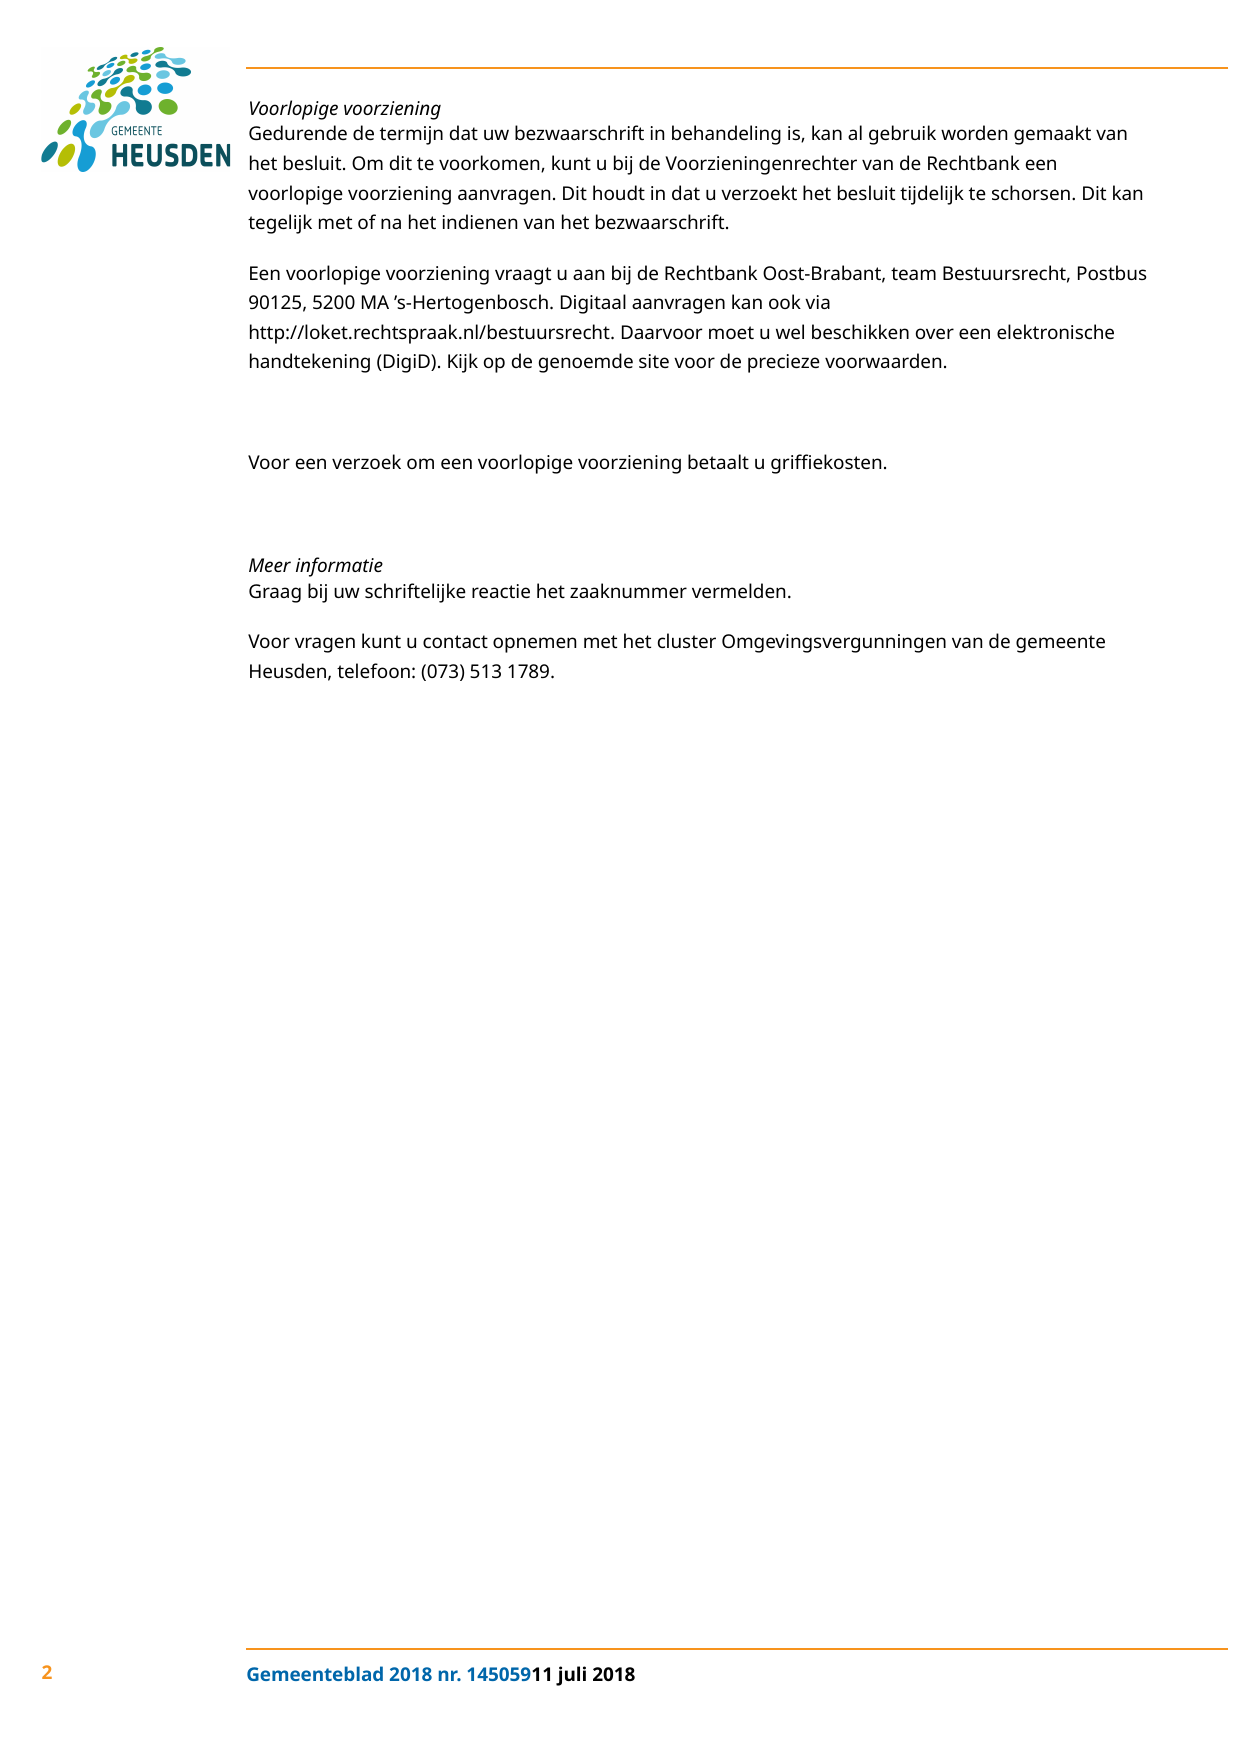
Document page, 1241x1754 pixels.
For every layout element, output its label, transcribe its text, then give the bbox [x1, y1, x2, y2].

text Voor een verzoek om een voorlopige voorziening betaalt u griffiekosten. [248, 449, 1152, 475]
text Gedurende de termijn dat uw bezwaarschrift in behandeling is, kan al gebruik worden gemaakt van het besluit. Om dit te voorkomen, kunt u bij de Voorzieningenrechter van de Rechtbank een voorlopige voorziening aanvragen. Dit houdt in dat u verzoekt het besluit tijdelijk te schorsen. Dit kan tegelijk met of na het indienen van het bezwaarschrift. [248, 121, 1152, 235]
text Meer informatie [248, 552, 1152, 578]
text Graag bij uw schriftelijke reactie het zaaknummer vermelden. [248, 578, 1152, 604]
text Een voorlopige voorziening vraagt u aan bij de Rechtbank Oost-Brabant, team Bestuursrecht, Postbus 90125, 5200 MA ’s-Hertogenbosch. Digitaal aanvragen kan ook via http://loket.rechtspraak.nl/bestuursrecht. Daarvoor moet u wel beschikken over een elektronische handtekening (DigiD). Kijk op de genoemde site voor de precieze voorwaarden. [248, 260, 1152, 374]
text Voorlopige voorziening [248, 95, 1152, 121]
text Voor vragen kunt u contact opnemen met het cluster Omgevingsvergunningen van de gemeente Heusden, telefoon: (073) 513 1789. [248, 629, 1152, 684]
picture [41, 47, 231, 172]
